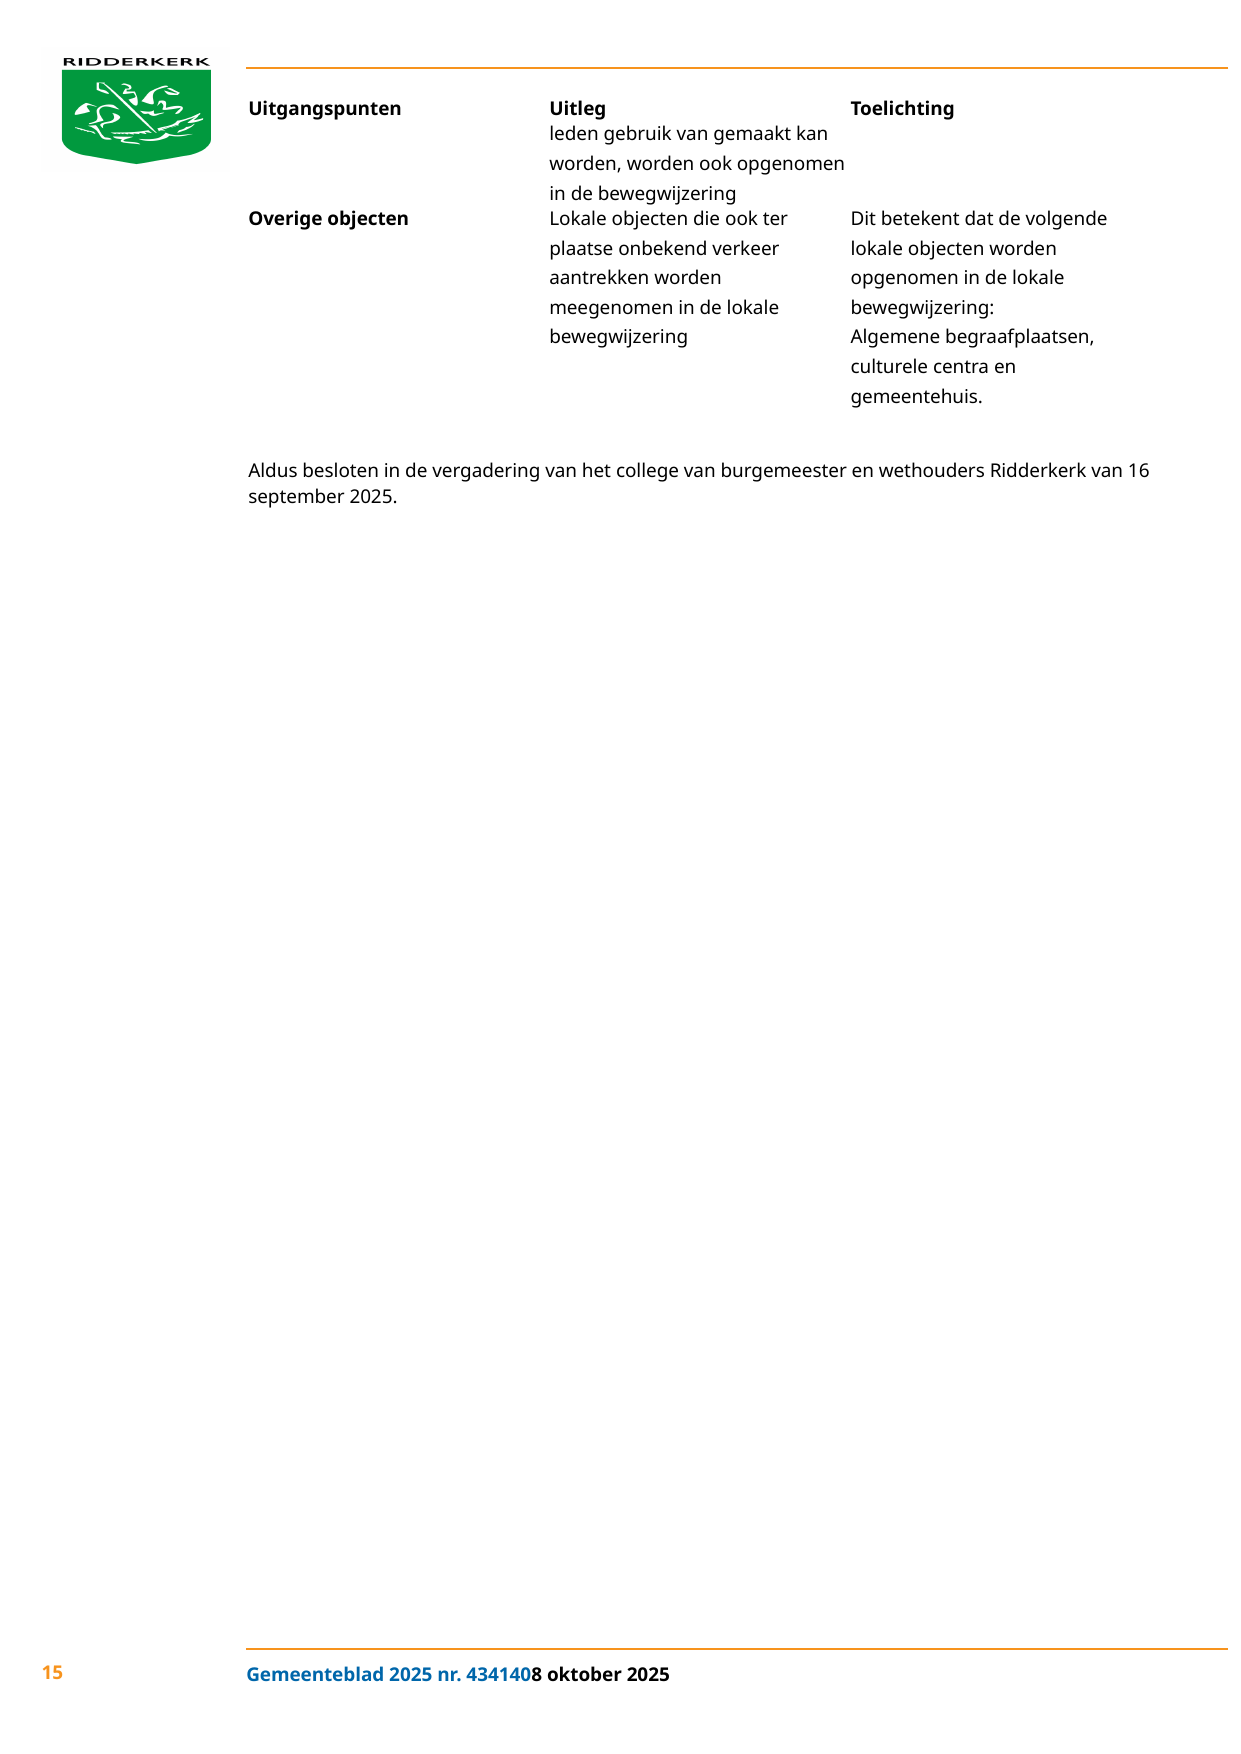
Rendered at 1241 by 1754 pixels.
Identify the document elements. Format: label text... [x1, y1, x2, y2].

table_cell [850, 121, 1152, 205]
table_cell Dit betekent dat de volgende lokale objecten worden opgenomen in de lokale bewegwijzering: Algemene begraafplaatsen, culturele centra en gemeentehuis. [850, 205, 1152, 409]
table_cell Overige objecten [248, 205, 549, 409]
table_header Uitgangspunten [248, 95, 549, 121]
table_cell [248, 121, 549, 205]
table_cell Lokale objecten die ook ter plaatse onbekend verkeer aantrekken worden meegenomen in de lokale bewegwijzering [549, 205, 850, 409]
picture [41, 47, 231, 172]
table_header Uitleg [549, 95, 850, 121]
text Aldus besloten in de vergadering van het college van burgemeester en wethouders Ridderkerk van 16 september 2025. [248, 457, 1152, 509]
table_header Toelichting [850, 95, 1152, 121]
table_cell leden gebruik van gemaakt kan worden, worden ook opgenomen in de bewegwijzering [549, 121, 850, 205]
